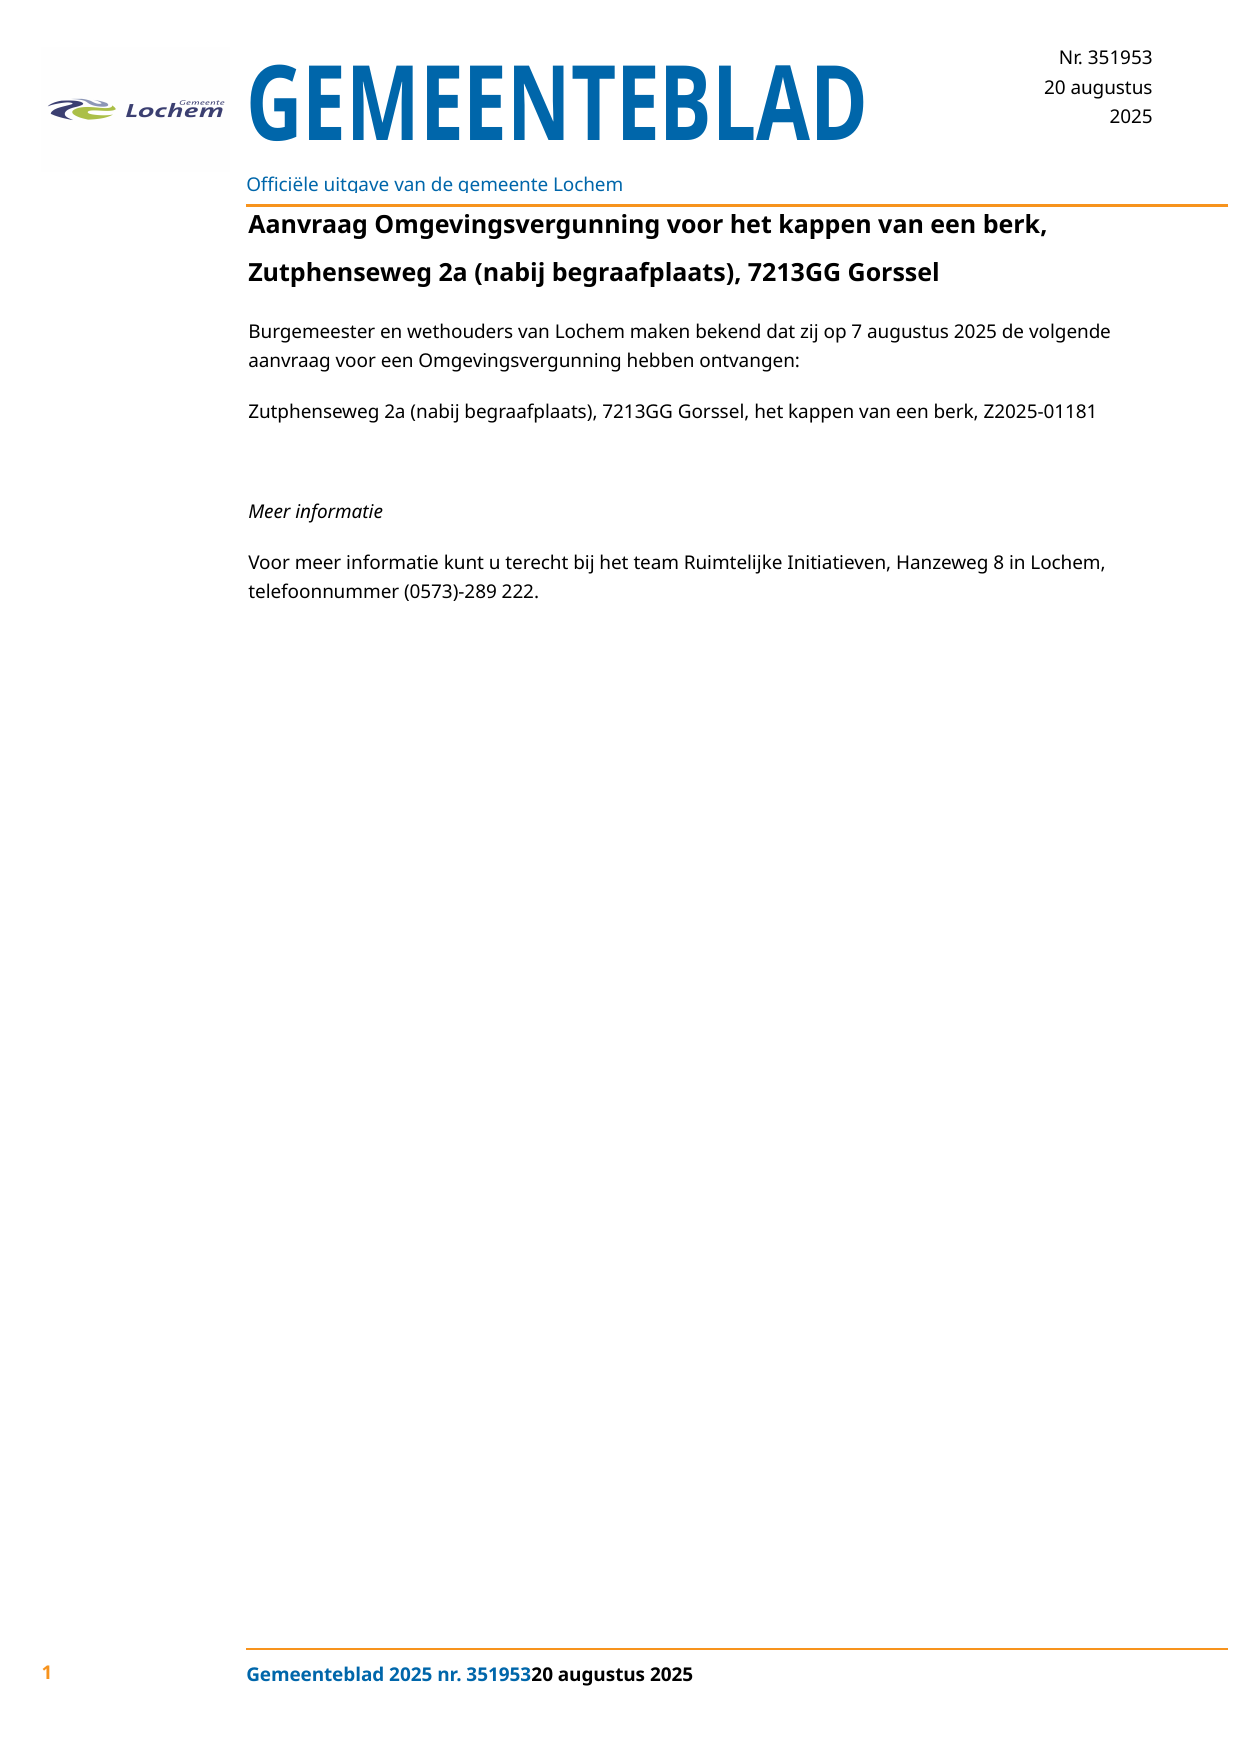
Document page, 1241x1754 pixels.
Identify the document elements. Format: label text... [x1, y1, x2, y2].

text Voor meer informatie kunt u terecht bij het team Ruimtelijke Initiatieven, Hanzeweg 8 in Lochem, telefoonnummer (0573)-289 222. [248, 549, 1152, 604]
text Aanvraag Omgevingsvergunning voor het kappen van een berk, Zutphenseweg 2a (nabij begraafplaats), 7213GG Gorssel [248, 207, 1152, 288]
text Meer informatie [248, 499, 1152, 524]
text Zutphenseweg 2a (nabij begraafplaats), 7213GG Gorssel, het kappen van een berk, Z2025-01181 [248, 398, 1152, 424]
picture [41, 47, 231, 172]
text Burgemeester en wethouders van Lochem maken bekend dat zij op 7 augustus 2025 de volgende aanvraag voor een Omgevingsvergunning hebben ontvangen: [248, 318, 1152, 373]
